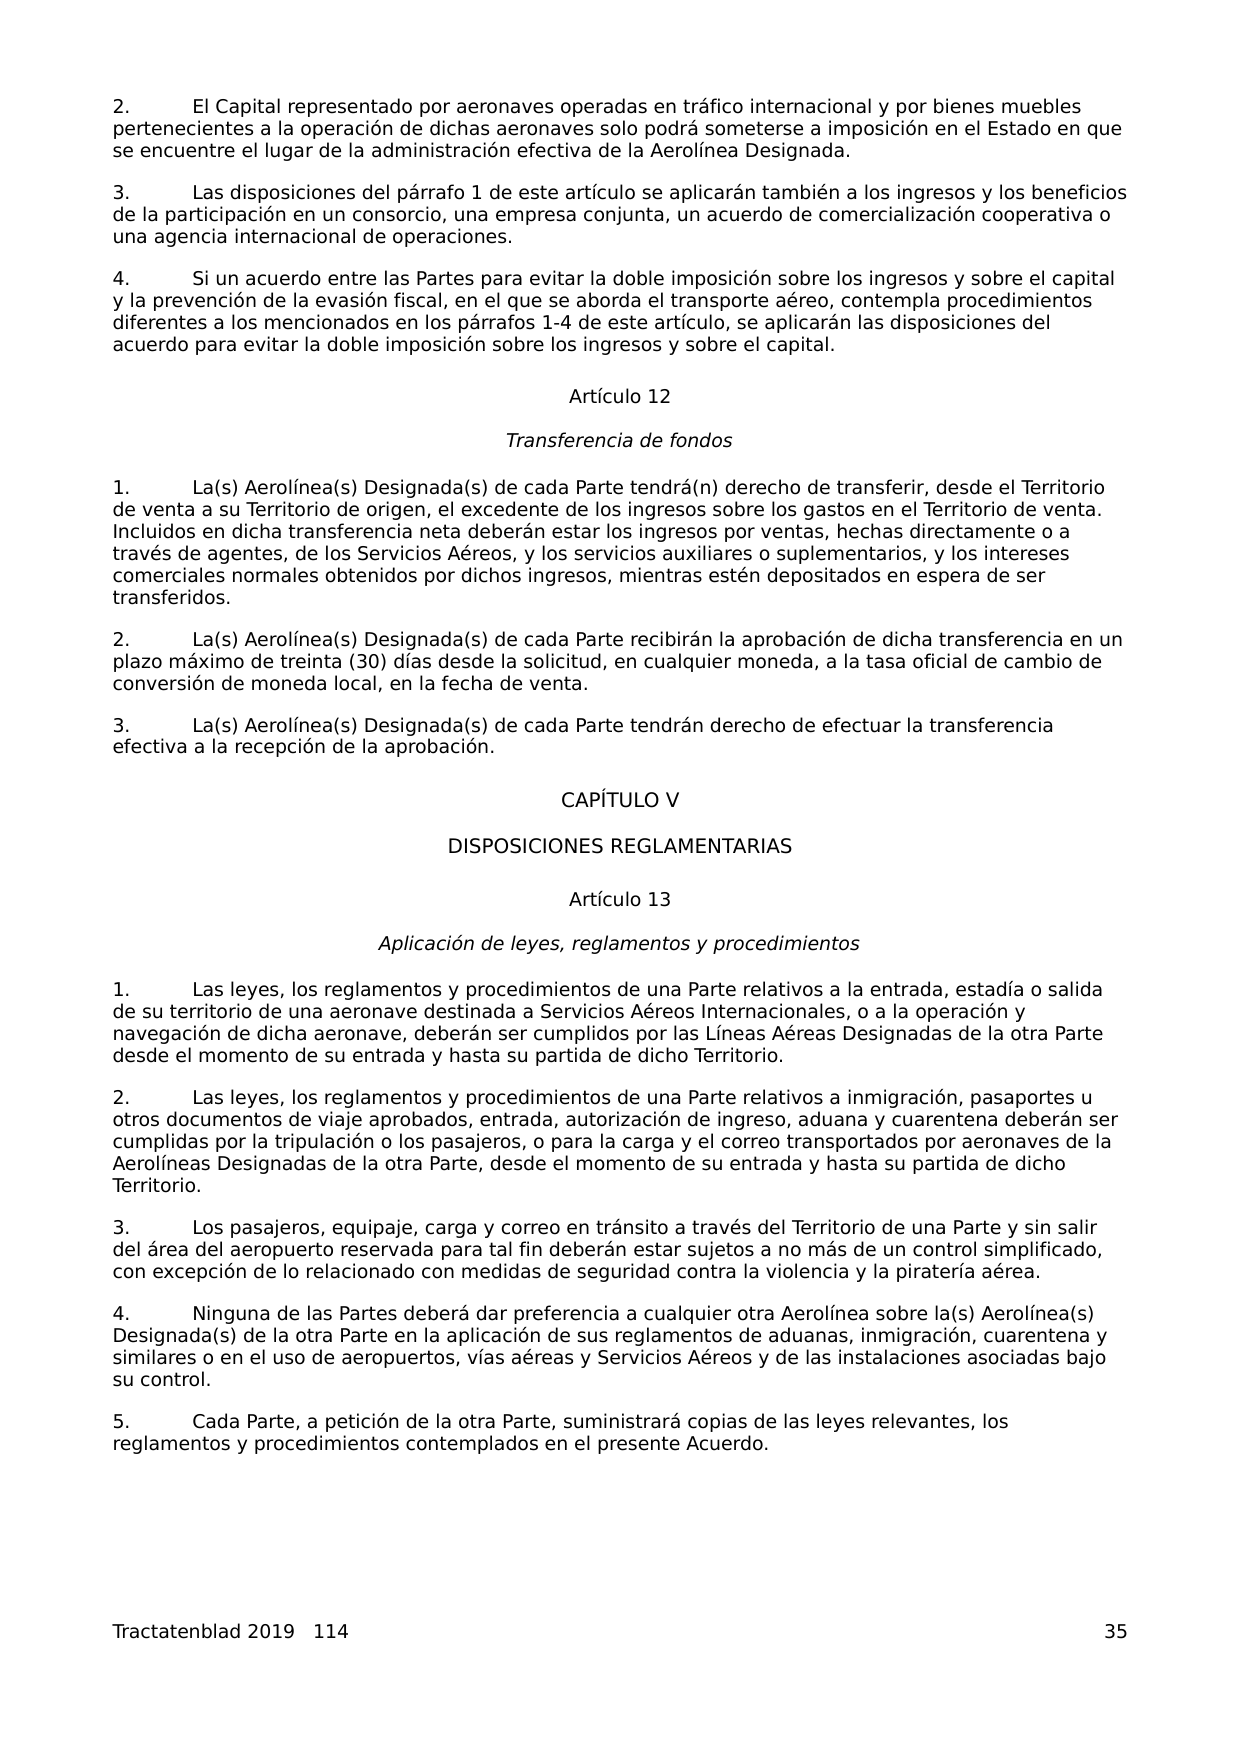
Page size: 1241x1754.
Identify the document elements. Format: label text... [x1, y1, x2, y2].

text 4. Si un acuerdo entre las Partes para evitar la doble imposición sobre los ingresos y sobre el capital y la prevención de la evasión fiscal, en el que se aborda el transporte aéreo, contempla procedimientos diferentes a los mencionados en los párrafos 1-4 de este artículo, se aplicarán las disposiciones del acuerdo para evitar la doble imposición sobre los ingresos y sobre el capital. [112, 268, 1128, 356]
text 2. Las leyes, los reglamentos y procedimientos de una Parte relativos a inmigración, pasaportes u otros documentos de viaje aprobados, entrada, autorización de ingreso, aduana y cuarentena deberán ser cumplidas por la tripulación o los pasajeros, o para la carga y el correo transportados por aeronaves de la Aerolíneas Designadas de la otra Parte, desde el momento de su entrada y hasta su partida de dicho Territorio. [112, 1087, 1128, 1197]
subtitle CAPÍTULO V DISPOSICIONES REGLAMENTARIAS [112, 788, 1128, 858]
text 5. Cada Parte, a petición de la otra Parte, suministrará copias de las leyes relevantes, los reglamentos y procedimientos contemplados en el presente Acuerdo. [112, 1411, 1128, 1455]
subtitle Artículo 12 Transferencia de fondos [112, 386, 1128, 452]
subtitle Artículo 13 Aplicación de leyes, reglamentos y procedimientos [112, 888, 1128, 954]
text 3. La(s) Aerolínea(s) Designada(s) de cada Parte tendrán derecho de efectuar la transferencia efectiva a la recepción de la aprobación. [112, 714, 1128, 758]
text 3. Los pasajeros, equipaje, carga y correo en tránsito a través del Territorio de una Parte y sin salir del área del aeropuerto reservada para tal fin deberán estar sujetos a no más de un control simplificado, con excepción de lo relacionado con medidas de seguridad contra la violencia y la piratería aérea. [112, 1217, 1128, 1283]
text 3. Las disposiciones del párrafo 1 de este artículo se aplicarán también a los ingresos y los beneficios de la participación en un consorcio, una empresa conjunta, un acuerdo de comercialización cooperativa o una agencia internacional de operaciones. [112, 182, 1128, 248]
text 1. Las leyes, los reglamentos y procedimientos de una Parte relativos a la entrada, estadía o salida de su territorio de una aeronave destinada a Servicios Aéreos Internacionales, o a la operación y navegación de dicha aeronave, deberán ser cumplidos por las Líneas Aéreas Designadas de la otra Parte desde el momento de su entrada y hasta su partida de dicho Territorio. [112, 979, 1128, 1067]
text 2. El Capital representado por aeronaves operadas en tráfico internacional y por bienes muebles pertenecientes a la operación de dichas aeronaves solo podrá someterse a imposición en el Estado en que se encuentre el lugar de la administración efectiva de la Aerolínea Designada. [112, 96, 1128, 162]
text 1. La(s) Aerolínea(s) Designada(s) de cada Parte tendrá(n) derecho de transferir, desde el Territorio de venta a su Territorio de origen, el excedente de los ingresos sobre los gastos en el Territorio de venta. Incluidos en dicha transferencia neta deberán estar los ingresos por ventas, hechas directamente o a través de agentes, de los Servicios Aéreos, y los servicios auxiliares o suplementarios, y los intereses comerciales normales obtenidos por dichos ingresos, mientras estén depositados en espera de ser transferidos. [112, 477, 1128, 608]
text 4. Ninguna de las Partes deberá dar preferencia a cualquier otra Aerolínea sobre la(s) Aerolínea(s) Designada(s) de la otra Parte en la aplicación de sus reglamentos de aduanas, inmigración, cuarentena y similares o en el uso de aeropuertos, vías aéreas y Servicios Aéreos y de las instalaciones asociadas bajo su control. [112, 1303, 1128, 1391]
text 2. La(s) Aerolínea(s) Designada(s) de cada Parte recibirán la aprobación de dicha transferencia en un plazo máximo de treinta (30) días desde la solicitud, en cualquier moneda, a la tasa oficial de cambio de conversión de moneda local, en la fecha de venta. [112, 628, 1128, 694]
